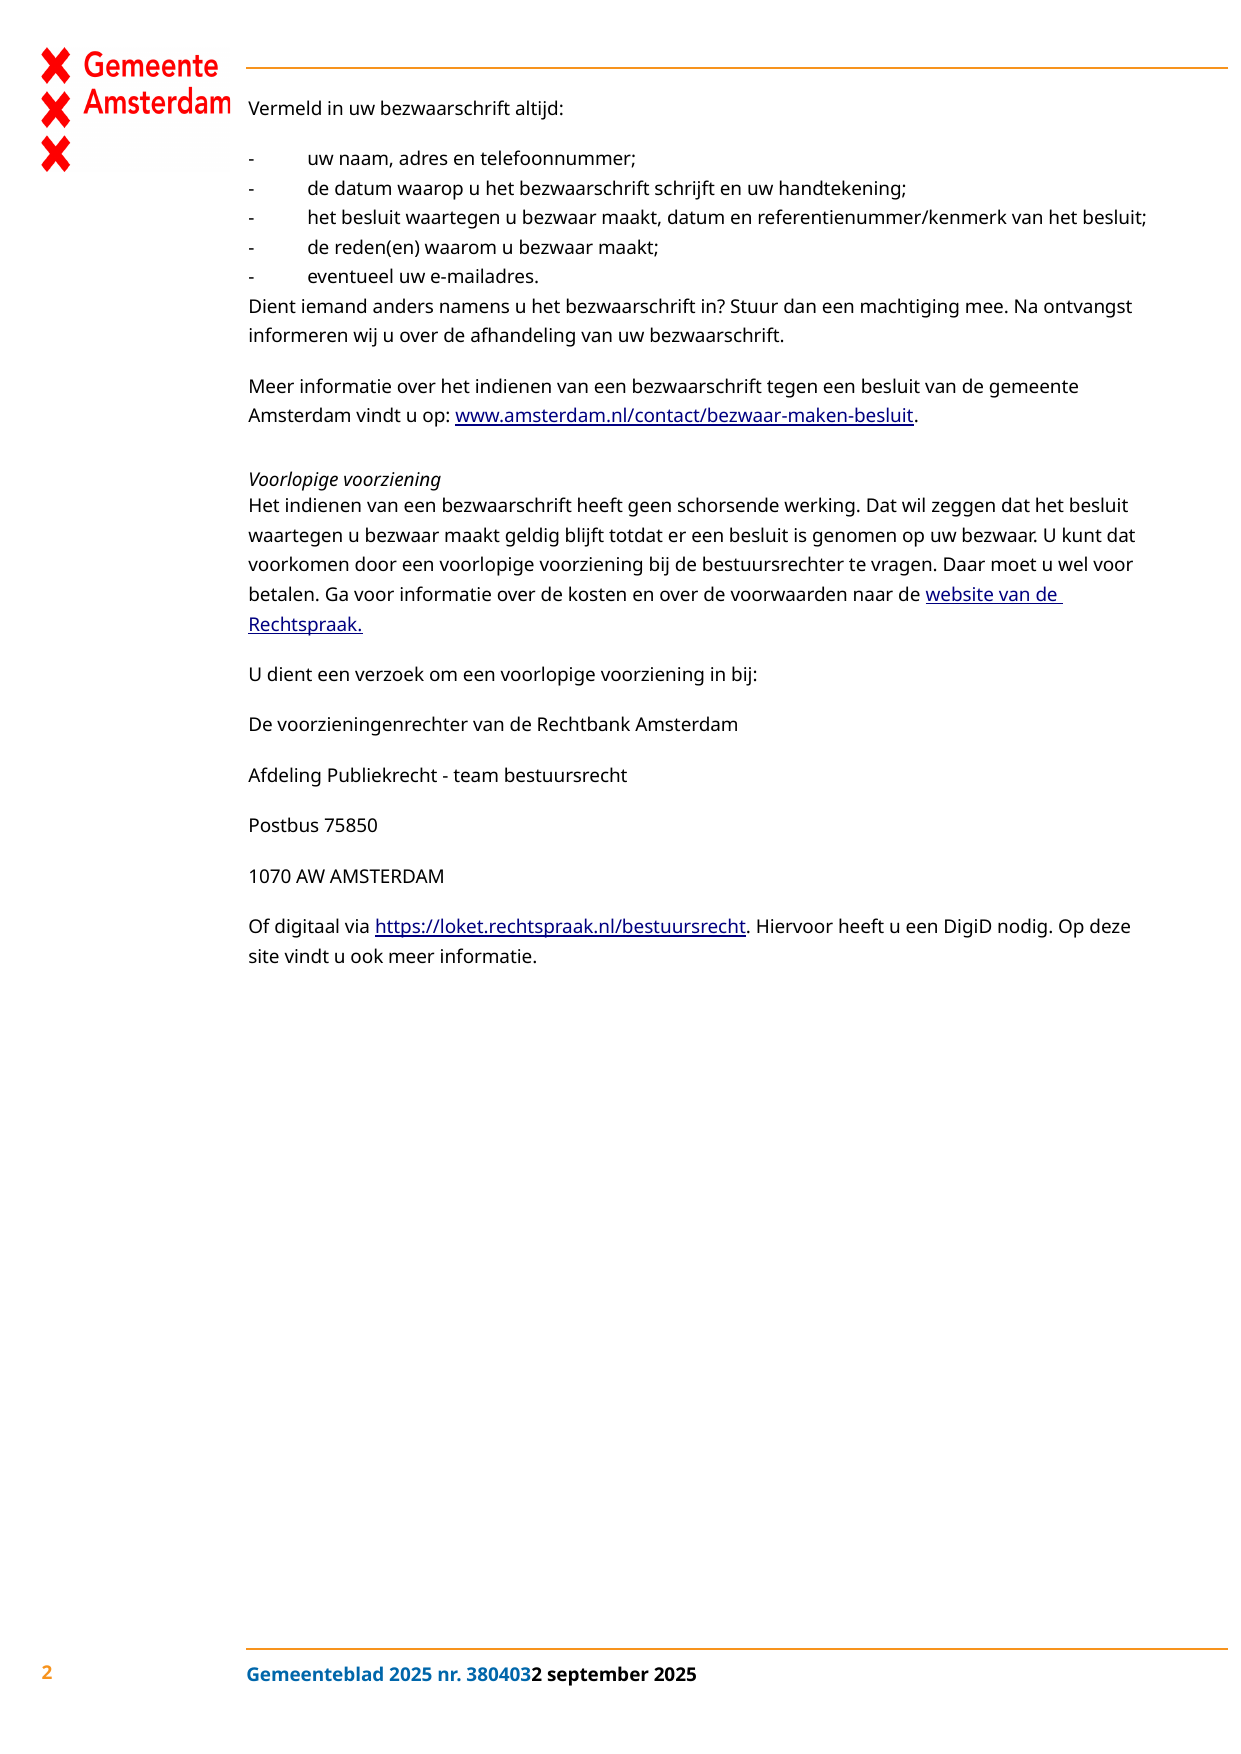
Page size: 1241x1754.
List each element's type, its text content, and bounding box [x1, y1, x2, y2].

text Voorlopige voorziening [248, 467, 1152, 492]
text U dient een verzoek om een voorlopige voorziening in bij: [248, 661, 1152, 687]
picture [41, 47, 231, 172]
list het besluit waartegen u bezwaar maakt, datum en referentienummer/kenmerk van het besluit; [248, 204, 1152, 230]
list de datum waarop u het bezwaarschrift schrijft en uw handtekening; [248, 175, 1152, 201]
text Postbus 75850 [248, 812, 1152, 838]
text Dient iemand anders namens u het bezwaarschrift in? Stuur dan een machtiging mee. Na ontvangst informeren wij u over de afhandeling van uw bezwaarschrift. [248, 293, 1152, 348]
list de reden(en) waarom u bezwaar maakt; [248, 234, 1152, 260]
text Afdeling Publiekrecht - team bestuursrecht [248, 762, 1152, 788]
text De voorzieningenrechter van de Rechtbank Amsterdam [248, 712, 1152, 737]
text Vermeld in uw bezwaarschrift altijd: [248, 95, 1152, 121]
list eventueel uw e-mailadres. [248, 263, 1152, 289]
list uw naam, adres en telefoonnummer; [248, 145, 1152, 171]
text Of digitaal via https://loket.rechtspraak.nl/bestuursrecht. Hiervoor heeft u een DigiD nodig. Op deze site vindt u ook meer informatie. [248, 913, 1152, 968]
text Meer informatie over het indienen van een bezwaarschrift tegen een besluit van de gemeente Amsterdam vindt u op: www.amsterdam.nl/contact/bezwaar-maken-besluit. [248, 373, 1152, 428]
text Het indienen van een bezwaarschrift heeft geen schorsende werking. Dat wil zeggen dat het besluit waartegen u bezwaar maakt geldig blijft totdat er een besluit is genomen op uw bezwaar. U kunt dat voorkomen door een voorlopige voorziening bij de bestuursrechter te vragen. Daar moet u wel voor betalen. Ga voor informatie over de kosten en over de voorwaarden naar de website van de Rechtspraak. [248, 492, 1152, 636]
text 1070 AW AMSTERDAM [248, 863, 1152, 888]
